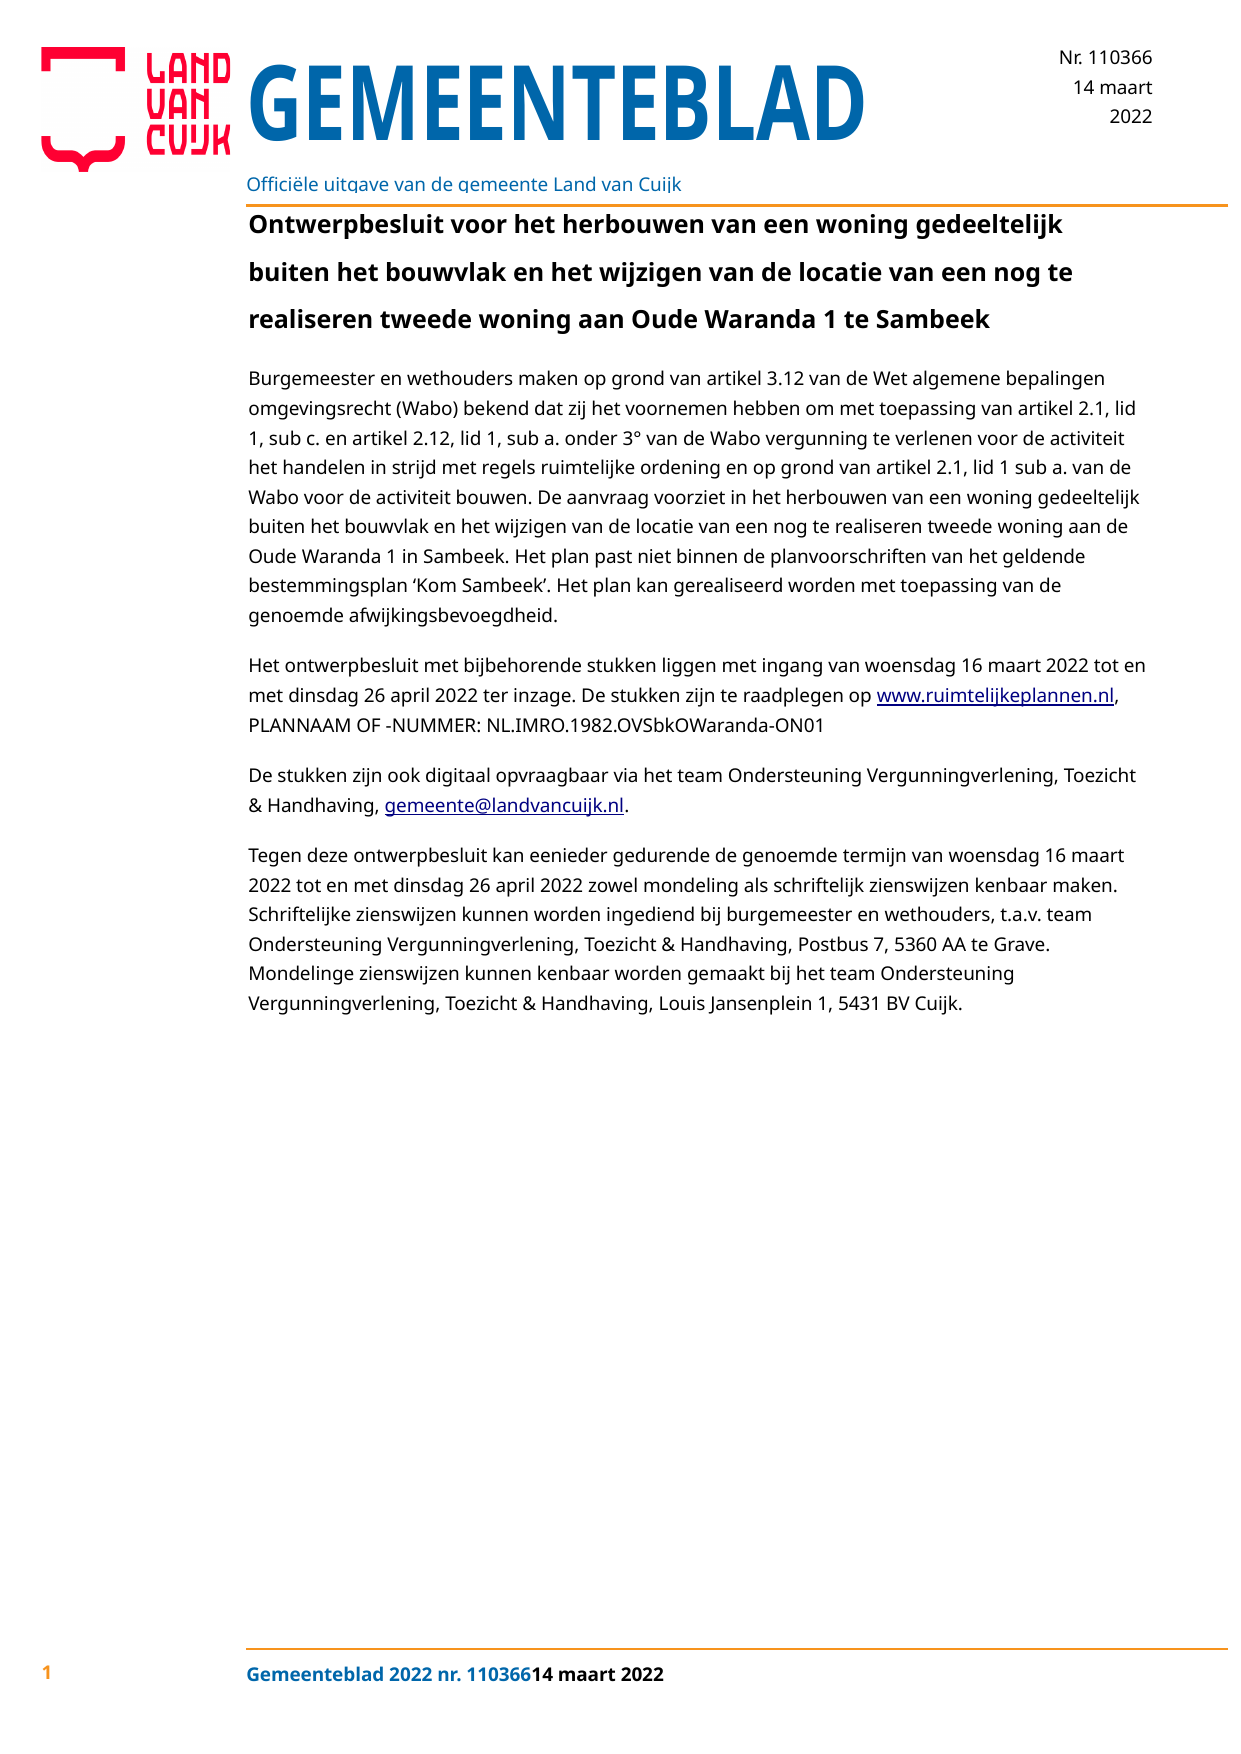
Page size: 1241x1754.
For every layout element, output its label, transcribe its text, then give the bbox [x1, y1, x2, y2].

text De stukken zijn ook digitaal opvraagbaar via het team Ondersteuning Vergunningverlening, Toezicht & Handhaving, gemeente@landvancuijk.nl. [248, 762, 1152, 817]
text Ontwerpbesluit voor het herbouwen van een woning gedeeltelijk buiten het bouwvlak en het wijzigen van de locatie van een nog te realiseren tweede woning aan Oude Waranda 1 te Sambeek [248, 207, 1152, 336]
text Burgemeester en wethouders maken op grond van artikel 3.12 van de Wet algemene bepalingen omgevingsrecht (Wabo) bekend dat zij het voornemen hebben om met toepassing van artikel 2.1, lid 1, sub c. en artikel 2.12, lid 1, sub a. onder 3° van de Wabo vergunning te verlenen voor de activiteit het handelen in strijd met regels ruimtelijke ordening en op grond van artikel 2.1, lid 1 sub a. van de Wabo voor de activiteit bouwen. De aanvraag voorziet in het herbouwen van een woning gedeeltelijk buiten het bouwvlak en het wijzigen van de locatie van een nog te realiseren tweede woning aan de Oude Waranda 1 in Sambeek. Het plan past niet binnen de planvoorschriften van het geldende bestemmingsplan ‘Kom Sambeek’. Het plan kan gerealiseerd worden met toepassing van de genoemde afwijkingsbevoegdheid. [248, 366, 1152, 628]
picture [41, 47, 231, 172]
text Het ontwerpbesluit met bijbehorende stukken liggen met ingang van woensdag 16 maart 2022 tot en met dinsdag 26 april 2022 ter inzage. De stukken zijn te raadplegen op www.ruimtelijkeplannen.nl, PLANNAAM OF -NUMMER: NL.IMRO.1982.OVSbkOWaranda-ON01 [248, 653, 1152, 737]
text Tegen deze ontwerpbesluit kan eenieder gedurende de genoemde termijn van woensdag 16 maart 2022 tot en met dinsdag 26 april 2022 zowel mondeling als schriftelijk zienswijzen kenbaar maken. Schriftelijke zienswijzen kunnen worden ingediend bij burgemeester en wethouders, t.a.v. team Ondersteuning Vergunningverlening, Toezicht & Handhaving, Postbus 7, 5360 AA te Grave. Mondelinge zienswijzen kunnen kenbaar worden gemaakt bij het team Ondersteuning Vergunningverlening, Toezicht & Handhaving, Louis Jansenplein 1, 5431 BV Cuijk. [248, 842, 1152, 1016]
